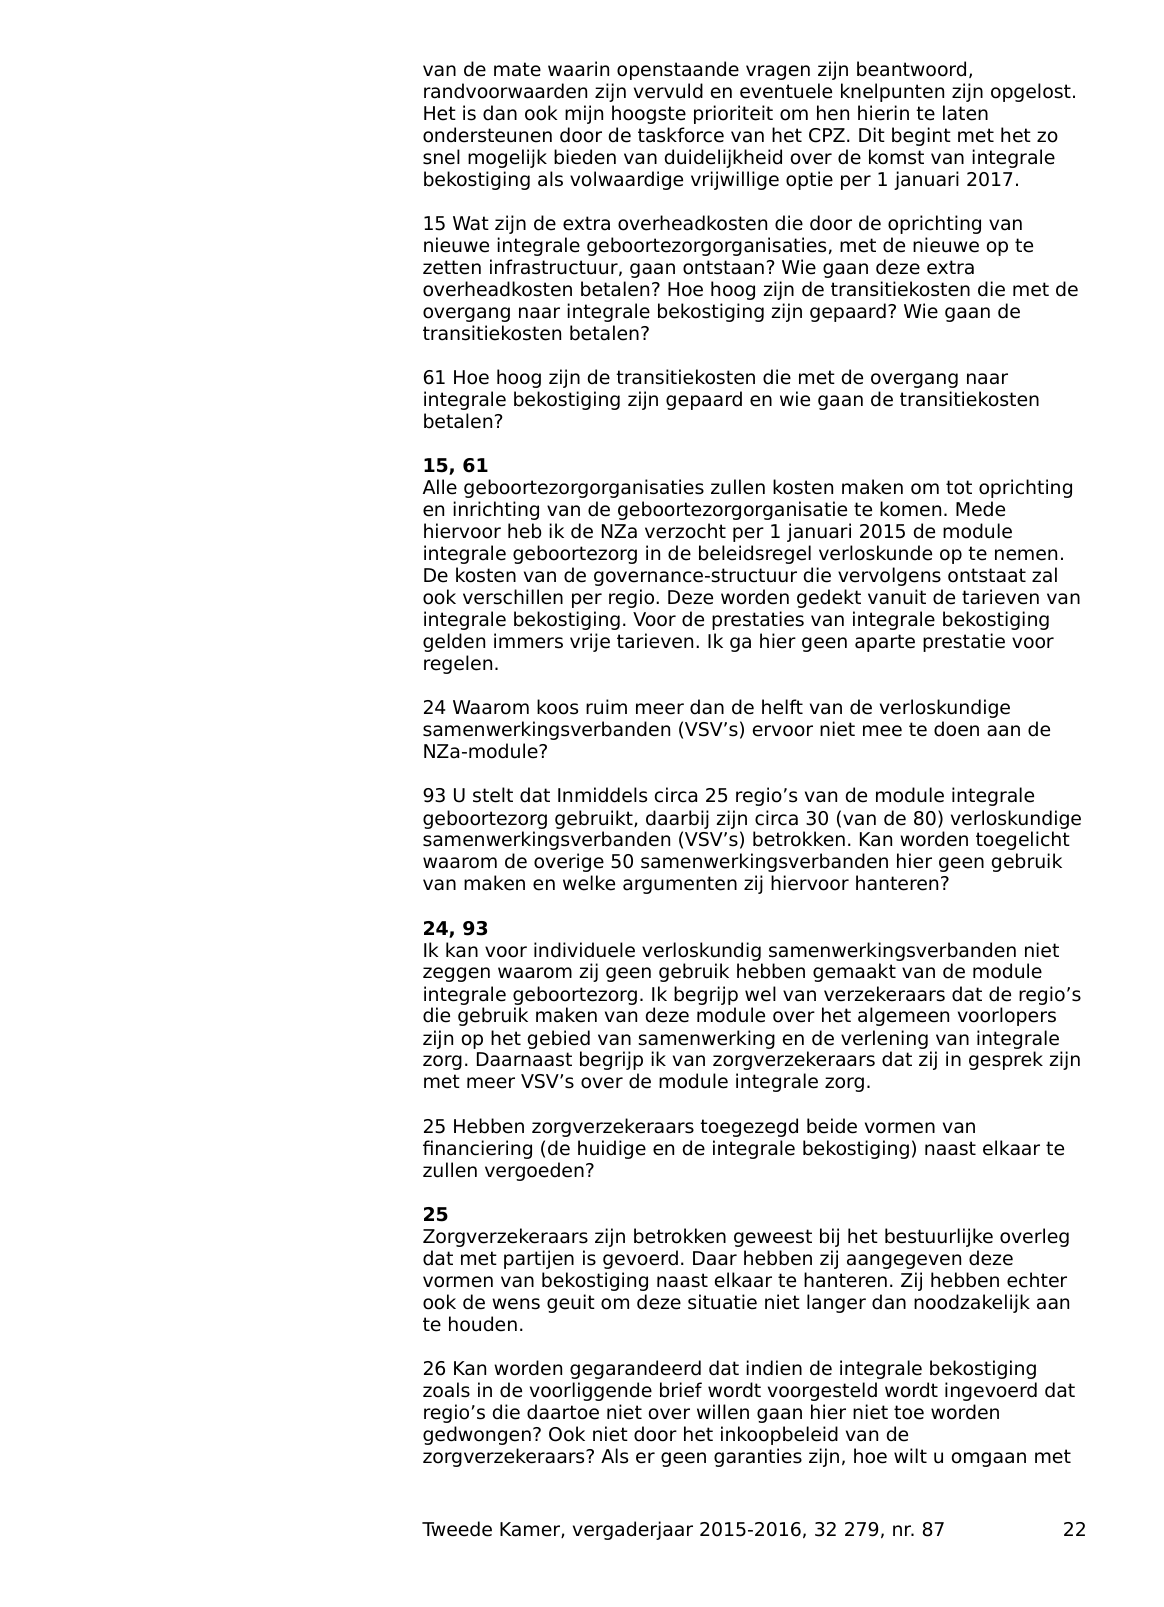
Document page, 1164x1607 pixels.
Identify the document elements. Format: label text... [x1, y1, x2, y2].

text 15, 61 [422, 455, 1087, 477]
text 26 Kan worden gegarandeerd dat indien de integrale bekostiging zoals in de voorliggende brief wordt voorgesteld wordt ingevoerd dat regio’s die daartoe niet over willen gaan hier niet toe worden gedwongen? Ook niet door het inkoopbeleid van de zorgverzekeraars? Als er geen garanties zijn, hoe wilt u omgaan met [422, 1358, 1087, 1468]
text Alle geboortezorgorganisaties zullen kosten maken om tot oprichting en inrichting van de geboortezorgorganisatie te komen. Mede hiervoor heb ik de NZa verzocht per 1 januari 2015 de module integrale geboortezorg in de beleidsregel verloskunde op te nemen. De kosten van de governance-structuur die vervolgens ontstaat zal ook verschillen per regio. Deze worden gedekt vanuit de tarieven van integrale bekostiging. Voor de prestaties van integrale bekostiging gelden immers vrije tarieven. Ik ga hier geen aparte prestatie voor regelen. [422, 477, 1087, 675]
text Ik kan voor individuele verloskundig samenwerkingsverbanden niet zeggen waarom zij geen gebruik hebben gemaakt van de module integrale geboortezorg. Ik begrijp wel van verzekeraars dat de regio’s die gebruik maken van deze module over het algemeen voorlopers zijn op het gebied van samenwerking en de verlening van integrale zorg. Daarnaast begrijp ik van zorgverzekeraars dat zij in gesprek zijn met meer VSV’s over de module integrale zorg. [422, 939, 1087, 1093]
text van de mate waarin openstaande vragen zijn beantwoord, randvoorwaarden zijn vervuld en eventuele knelpunten zijn opgelost. Het is dan ook mijn hoogste prioriteit om hen hierin te laten ondersteunen door de taskforce van het CPZ. Dit begint met het zo snel mogelijk bieden van duidelijkheid over de komst van integrale bekostiging als volwaardige vrijwillige optie per 1 januari 2017. [422, 59, 1087, 191]
text 25 [422, 1204, 1087, 1226]
text 93 U stelt dat Inmiddels circa 25 regio’s van de module integrale geboortezorg gebruikt, daarbij zijn circa 30 (van de 80) verloskundige samenwerkingsverbanden (VSV’s) betrokken. Kan worden toegelicht waarom de overige 50 samenwerkingsverbanden hier geen gebruik van maken en welke argumenten zij hiervoor hanteren? [422, 785, 1087, 895]
text 15 Wat zijn de extra overheadkosten die door de oprichting van nieuwe integrale geboortezorgorganisaties, met de nieuwe op te zetten infrastructuur, gaan ontstaan? Wie gaan deze extra overheadkosten betalen? Hoe hoog zijn de transitiekosten die met de overgang naar integrale bekostiging zijn gepaard? Wie gaan de transitiekosten betalen? [422, 213, 1087, 345]
text 24 Waarom koos ruim meer dan de helft van de verloskundige samenwerkingsverbanden (VSV’s) ervoor niet mee te doen aan de NZa-module? [422, 697, 1087, 763]
text Zorgverzekeraars zijn betrokken geweest bij het bestuurlijke overleg dat met partijen is gevoerd. Daar hebben zij aangegeven deze vormen van bekostiging naast elkaar te hanteren. Zij hebben echter ook de wens geuit om deze situatie niet langer dan noodzakelijk aan te houden. [422, 1226, 1087, 1336]
text 61 Hoe hoog zijn de transitiekosten die met de overgang naar integrale bekostiging zijn gepaard en wie gaan de transitiekosten betalen? [422, 367, 1087, 433]
text 24, 93 [422, 917, 1087, 939]
text 25 Hebben zorgverzekeraars toegezegd beide vormen van financiering (de huidige en de integrale bekostiging) naast elkaar te zullen vergoeden? [422, 1116, 1087, 1181]
